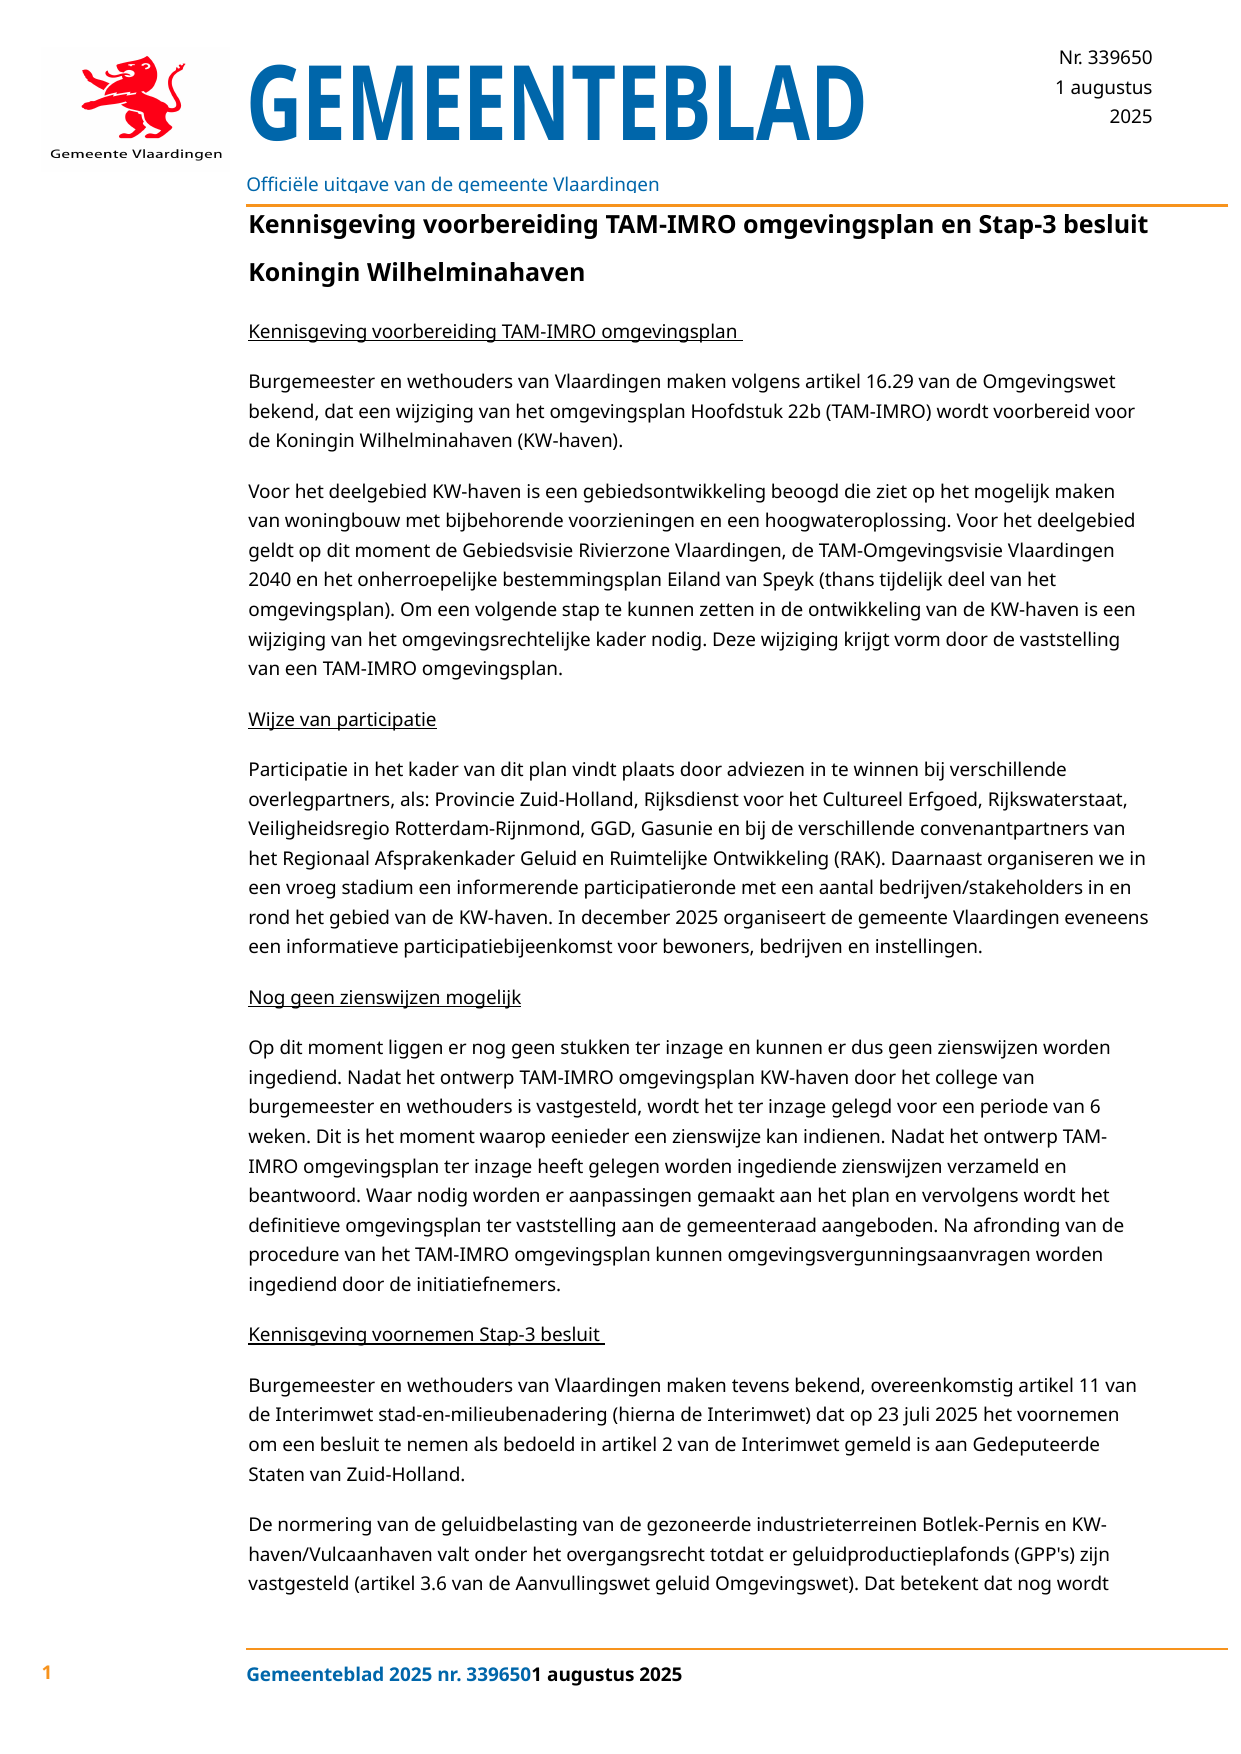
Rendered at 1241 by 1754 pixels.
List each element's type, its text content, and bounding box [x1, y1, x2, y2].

text Voor het deelgebied KW-haven is een gebiedsontwikkeling beoogd die ziet op het mogelijk maken van woningbouw met bijbehorende voorzieningen en een hoogwateroplossing. Voor het deelgebied geldt op dit moment de Gebiedsvisie Rivierzone Vlaardingen, de TAM-Omgevingsvisie Vlaardingen 2040 en het onherroepelijke bestemmingsplan Eiland van Speyk (thans tijdelijk deel van het omgevingsplan). Om een volgende stap te kunnen zetten in de ontwikkeling van de KW-haven is een wijziging van het omgevingsrechtelijke kader nodig. Deze wijziging krijgt vorm door de vaststelling van een TAM-IMRO omgevingsplan. [248, 478, 1152, 681]
text Kennisgeving voorbereiding TAM-IMRO omgevingsplan [248, 318, 1152, 344]
text Burgemeester en wethouders van Vlaardingen maken volgens artikel 16.29 van de Omgevingswet bekend, dat een wijziging van het omgevingsplan Hoofdstuk 22b (TAM-IMRO) wordt voorbereid voor de Koningin Wilhelminahaven (KW-haven). [248, 368, 1152, 453]
text Wijze van participatie [248, 706, 1152, 732]
text De normering van de geluidbelasting van de gezoneerde industrieterreinen Botlek-Pernis en KW-haven/Vulcaanhaven valt onder het overgangsrecht totdat er geluidproductieplafonds (GPP's) zijn vastgesteld (artikel 3.6 van de Aanvullingswet geluid Omgevingswet). Dat betekent dat nog wordt [248, 1511, 1152, 1596]
text Nog geen zienswijzen mogelijk [248, 984, 1152, 1010]
text Kennisgeving voorbereiding TAM-IMRO omgevingsplan en Stap-3 besluit Koningin Wilhelminahaven [248, 207, 1152, 288]
text Burgemeester en wethouders van Vlaardingen maken tevens bekend, overeenkomstig artikel 11 van de Interimwet stad-en-milieubenadering (hierna de Interimwet) dat op 23 juli 2025 het voornemen om een besluit te nemen als bedoeld in artikel 2 van de Interimwet gemeld is aan Gedeputeerde Staten van Zuid-Holland. [248, 1372, 1152, 1487]
text Op dit moment liggen er nog geen stukken ter inzage en kunnen er dus geen zienswijzen worden ingediend. Nadat het ontwerp TAM-IMRO omgevingsplan KW-haven door het college van burgemeester en wethouders is vastgesteld, wordt het ter inzage gelegd voor een periode van 6 weken. Dit is het moment waarop eenieder een zienswijze kan indienen. Nadat het ontwerp TAM-IMRO omgevingsplan ter inzage heeft gelegen worden ingediende zienswijzen verzameld en beantwoord. Waar nodig worden er aanpassingen gemaakt aan het plan en vervolgens wordt het definitieve omgevingsplan ter vaststelling aan de gemeenteraad aangeboden. Na afronding van de procedure van het TAM-IMRO omgevingsplan kunnen omgevingsvergunningsaanvragen worden ingediend door de initiatiefnemers. [248, 1034, 1152, 1297]
picture [41, 47, 231, 172]
text Participatie in het kader van dit plan vindt plaats door adviezen in te winnen bij verschillende overlegpartners, als: Provincie Zuid-Holland, Rijksdienst voor het Cultureel Erfgoed, Rijkswaterstaat, Veiligheidsregio Rotterdam-Rijnmond, GGD, Gasunie en bij de verschillende convenantpartners van het Regionaal Afsprakenkader Geluid en Ruimtelijke Ontwikkeling (RAK). Daarnaast organiseren we in een vroeg stadium een informerende participatieronde met een aantal bedrijven/stakeholders in en rond het gebied van de KW-haven. In december 2025 organiseert de gemeente Vlaardingen eveneens een informatieve participatiebijeenkomst voor bewoners, bedrijven en instellingen. [248, 756, 1152, 959]
text Kennisgeving voornemen Stap-3 besluit [248, 1322, 1152, 1347]
